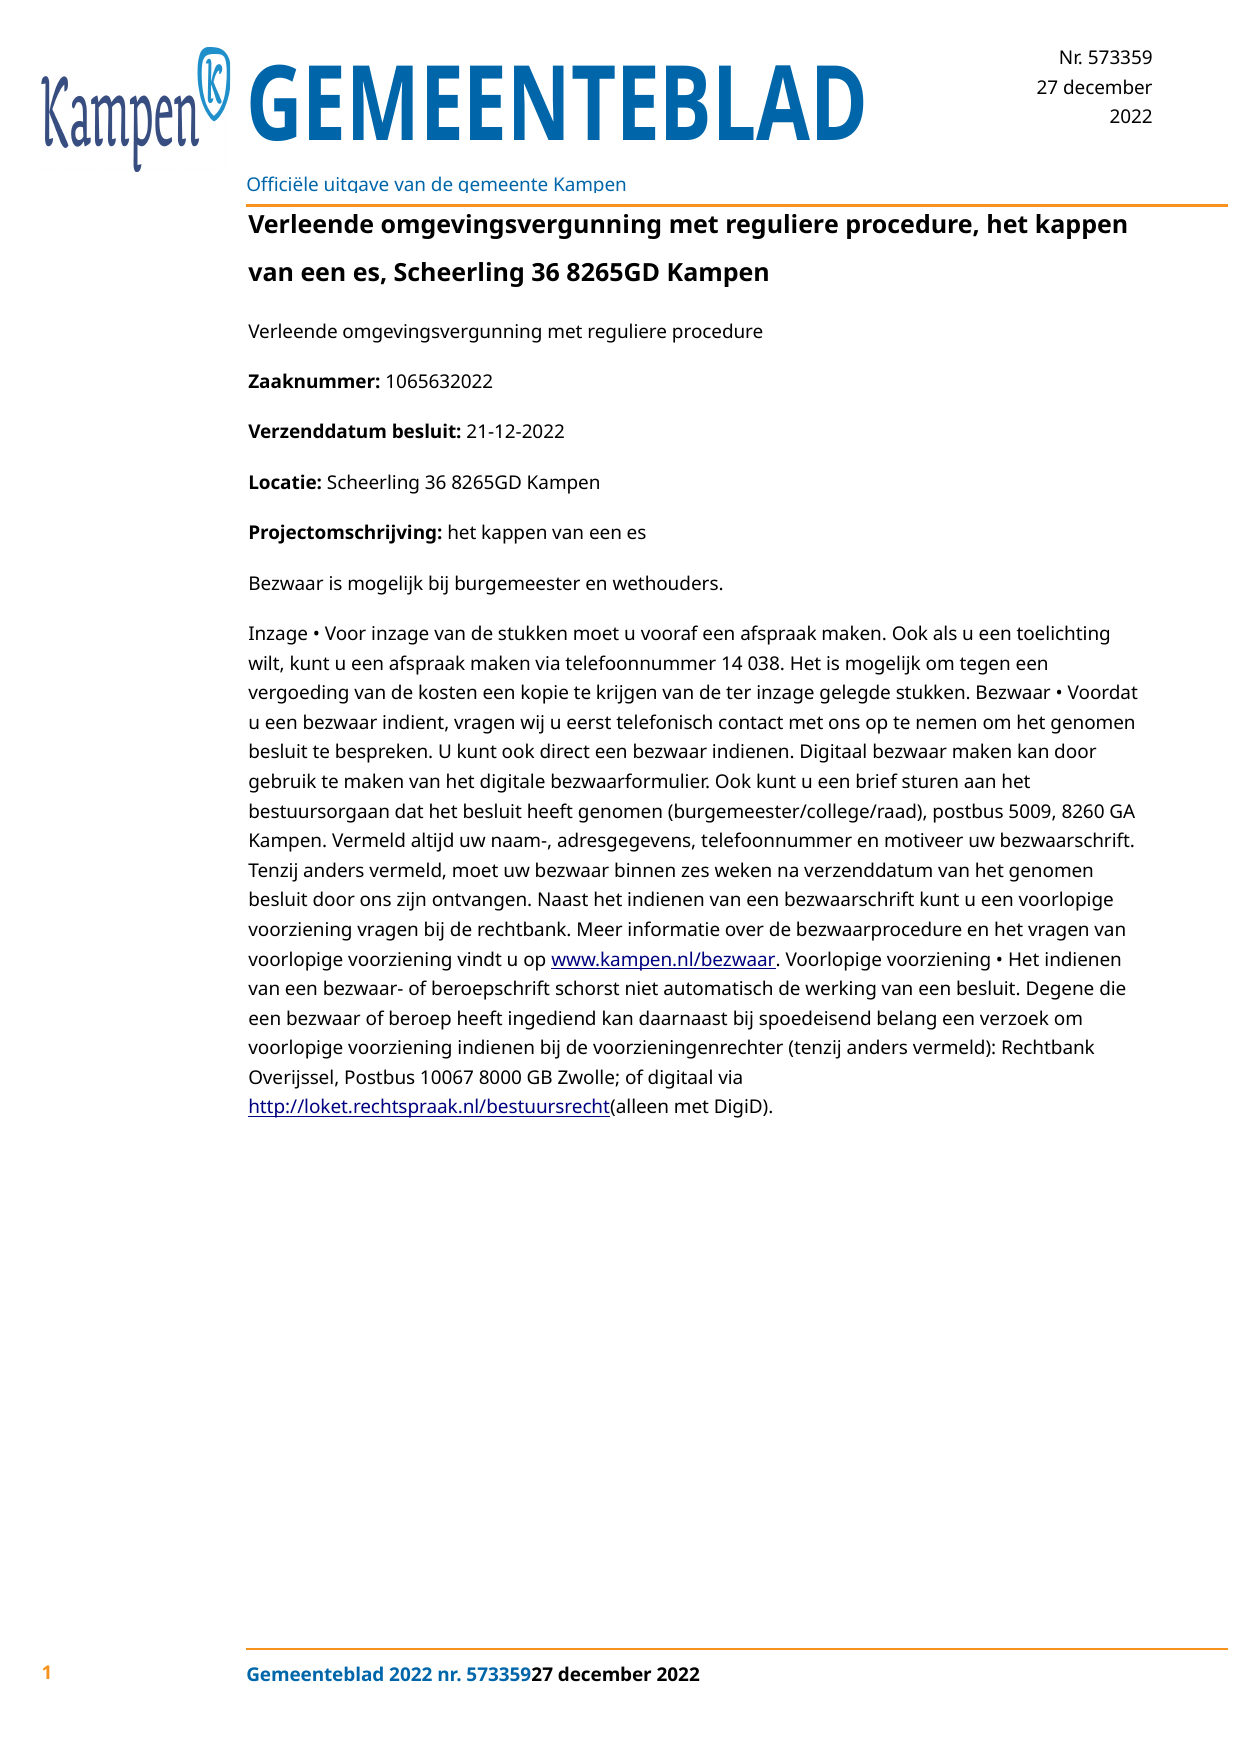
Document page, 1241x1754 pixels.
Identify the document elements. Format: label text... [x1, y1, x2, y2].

text Locatie: Scheerling 36 8265GD Kampen [248, 469, 1152, 495]
text Verleende omgevingsvergunning met reguliere procedure [248, 318, 1152, 344]
text Bezwaar is mogelijk bij burgemeester en wethouders. [248, 570, 1152, 596]
text Projectomschrijving: het kappen van een es [248, 519, 1152, 545]
text Verleende omgevingsvergunning met reguliere procedure, het kappen van een es, Scheerling 36 8265GD Kampen [248, 207, 1152, 288]
text Verzenddatum besluit: 21-12-2022 [248, 419, 1152, 444]
picture [41, 47, 231, 172]
text Zaaknummer: 1065632022 [248, 368, 1152, 394]
text Inzage • Voor inzage van de stukken moet u vooraf een afspraak maken. Ook als u een toelichting wilt, kunt u een afspraak maken via telefoonnummer 14 038. Het is mogelijk om tegen een vergoeding van de kosten een kopie te krijgen van de ter inzage gelegde stukken. Bezwaar • Voordat u een bezwaar indient, vragen wij u eerst telefonisch contact met ons op te nemen om het genomen besluit te bespreken. U kunt ook direct een bezwaar indienen. Digitaal bezwaar maken kan door gebruik te maken van het digitale bezwaarformulier. Ook kunt u een brief sturen aan het bestuursorgaan dat het besluit heeft genomen (burgemeester/college/raad), postbus 5009, 8260 GA Kampen. Vermeld altijd uw naam-, adresgegevens, telefoonnummer en motiveer uw bezwaarschrift. Tenzij anders vermeld, moet uw bezwaar binnen zes weken na verzenddatum van het genomen besluit door ons zijn ontvangen. Naast het indienen van een bezwaarschrift kunt u een voorlopige voorziening vragen bij de rechtbank. Meer informatie over de bezwaarprocedure en het vragen van voorlopige voorziening vindt u op www.kampen.nl/bezwaar. Voorlopige voorziening • Het indienen van een bezwaar- of beroepschrift schorst niet automatisch de werking van een besluit. Degene die een bezwaar of beroep heeft ingediend kan daarnaast bij spoedeisend belang een verzoek om voorlopige voorziening indienen bij de voorzieningenrechter (tenzij anders vermeld): Rechtbank Overijssel, Postbus 10067 8000 GB Zwolle; of digitaal via http://loket.rechtspraak.nl/bestuursrecht(alleen met DigiD). [248, 620, 1152, 1119]
